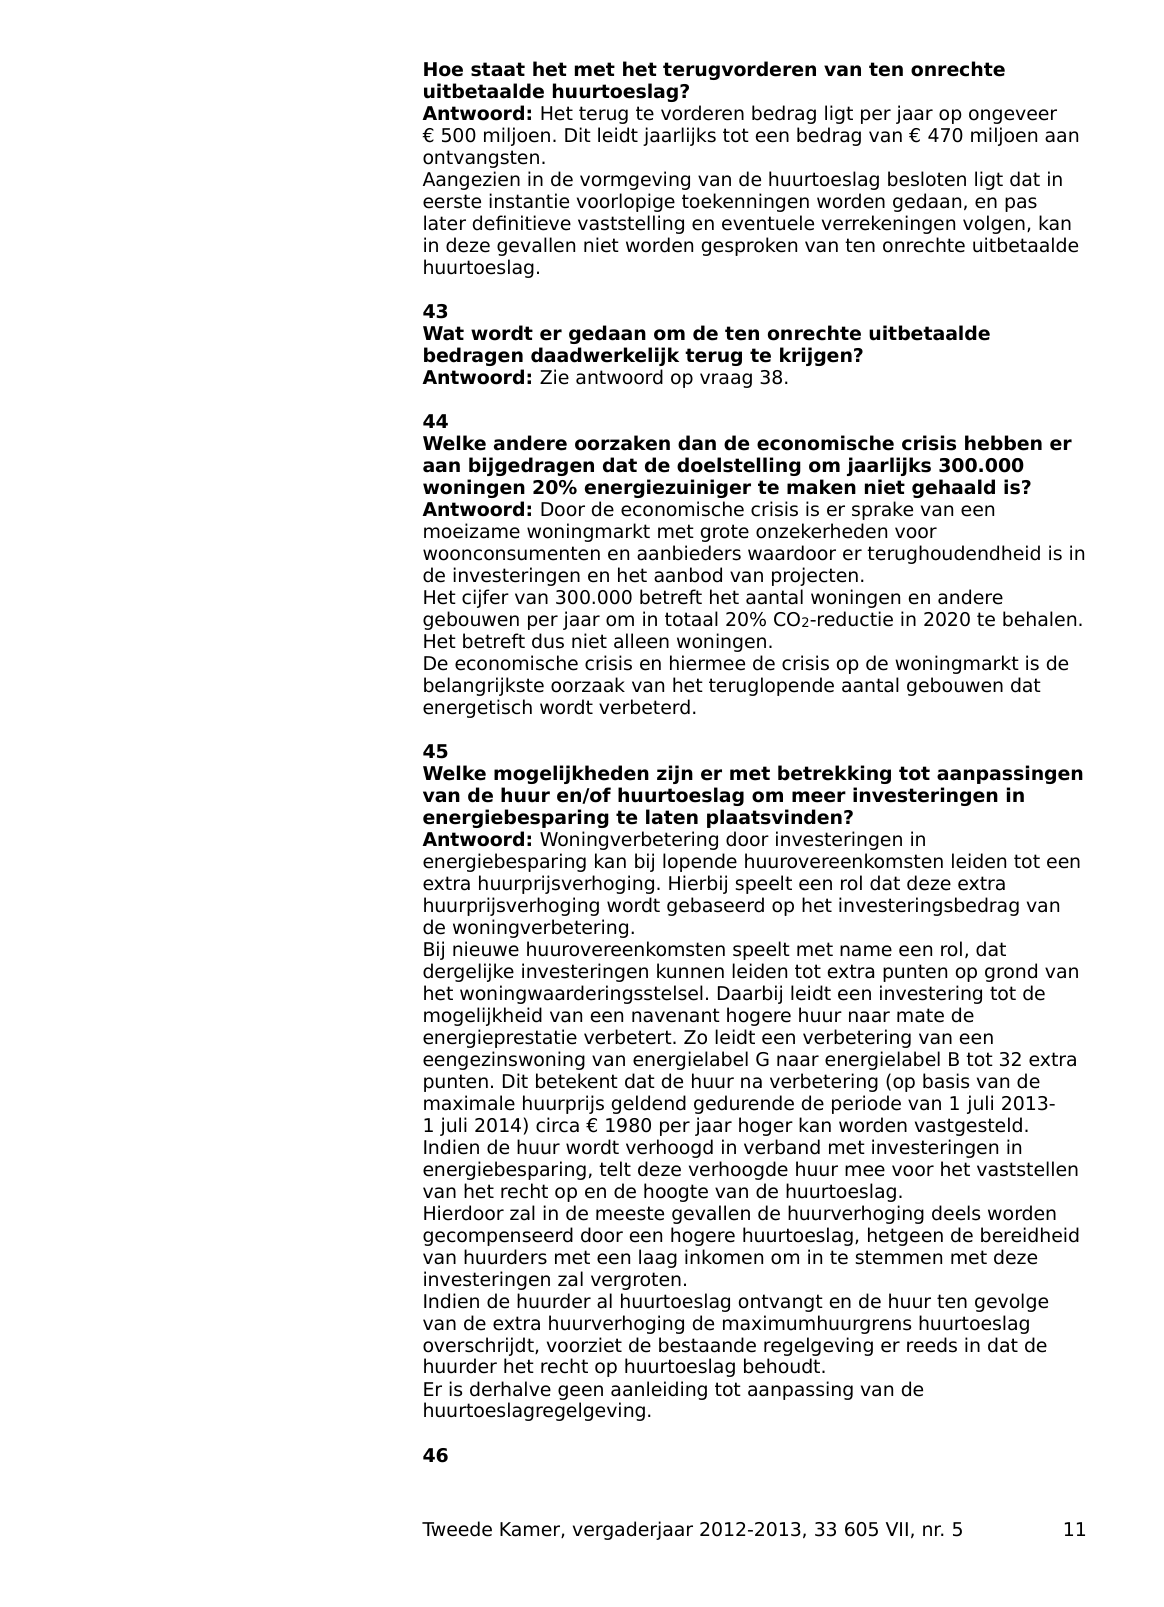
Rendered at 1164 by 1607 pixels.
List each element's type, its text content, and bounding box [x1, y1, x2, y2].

text Wat wordt er gedaan om de ten onrechte uitbetaalde bedragen daadwerkelijk terug te krijgen? [422, 323, 1087, 367]
text 46 [422, 1444, 1087, 1467]
text 44 [422, 411, 1087, 433]
text Aangezien in de vormgeving van de huurtoeslag besloten ligt dat in eerste instantie voorlopige toekenningen worden gedaan, en pas later definitieve vaststelling en eventuele verrekeningen volgen, kan in deze gevallen niet worden gesproken van ten onrechte uitbetaalde huurtoeslag. [422, 169, 1087, 279]
text Antwoord: Zie antwoord op vraag 38. [422, 367, 1087, 389]
text Bij nieuwe huurovereenkomsten speelt met name een rol, dat dergelijke investeringen kunnen leiden tot extra punten op grond van het woningwaarderingsstelsel. Daarbij leidt een investering tot de mogelijkheid van een navenant hogere huur naar mate de energieprestatie verbetert. Zo leidt een verbetering van een eengezinswoning van energielabel G naar energielabel B tot 32 extra punten. Dit betekent dat de huur na verbetering (op basis van de maximale huurprijs geldend gedurende de periode van 1 juli 2013- 1 juli 2014) circa € 1980 per jaar hoger kan worden vastgesteld. [422, 939, 1087, 1137]
text Antwoord: Woningverbetering door investeringen in energiebesparing kan bij lopende huurovereenkomsten leiden tot een extra huurprijsverhoging. Hierbij speelt een rol dat deze extra huurprijsverhoging wordt gebaseerd op het investeringsbedrag van de woningverbetering. [422, 829, 1087, 939]
text Er is derhalve geen aanleiding tot aanpassing van de huurtoeslagregelgeving. [422, 1378, 1087, 1422]
text 45 [422, 741, 1087, 763]
text Indien de huurder al huurtoeslag ontvangt en de huur ten gevolge van de extra huurverhoging de maximumhuurgrens huurtoeslag overschrijdt, voorziet de bestaande regelgeving er reeds in dat de huurder het recht op huurtoeslag behoudt. [422, 1291, 1087, 1378]
text Antwoord: Door de economische crisis is er sprake van een moeizame woningmarkt met grote onzekerheden voor woonconsumenten en aanbieders waardoor er terughoudendheid is in de investeringen en het aanbod van projecten. [422, 499, 1087, 587]
text Hierdoor zal in de meeste gevallen de huurverhoging deels worden gecompenseerd door een hogere huurtoeslag, hetgeen de bereidheid van huurders met een laag inkomen om in te stemmen met deze investeringen zal vergroten. [422, 1203, 1087, 1291]
text Welke andere oorzaken dan de economische crisis hebben er aan bijgedragen dat de doelstelling om jaarlijks 300.000 woningen 20% energiezuiniger te maken niet gehaald is? [422, 433, 1087, 499]
text Hoe staat het met het terugvorderen van ten onrechte uitbetaalde huurtoeslag? [422, 59, 1087, 103]
text De economische crisis en hiermee de crisis op de woningmarkt is de belangrijkste oorzaak van het teruglopende aantal gebouwen dat energetisch wordt verbeterd. [422, 653, 1087, 719]
text 43 [422, 301, 1087, 323]
text Indien de huur wordt verhoogd in verband met investeringen in energiebesparing, telt deze verhoogde huur mee voor het vaststellen van het recht op en de hoogte van de huurtoeslag. [422, 1137, 1087, 1203]
text Welke mogelijkheden zijn er met betrekking tot aanpassingen van de huur en/of huurtoeslag om meer investeringen in energiebesparing te laten plaatsvinden? [422, 763, 1087, 829]
text Antwoord: Het terug te vorderen bedrag ligt per jaar op ongeveer € 500 miljoen. Dit leidt jaarlijks tot een bedrag van € 470 miljoen aan ontvangsten. [422, 103, 1087, 169]
text Het cijfer van 300.000 betreft het aantal woningen en andere gebouwen per jaar om in totaal 20% CO2-reductie in 2020 te behalen. Het betreft dus niet alleen woningen. [422, 587, 1087, 653]
